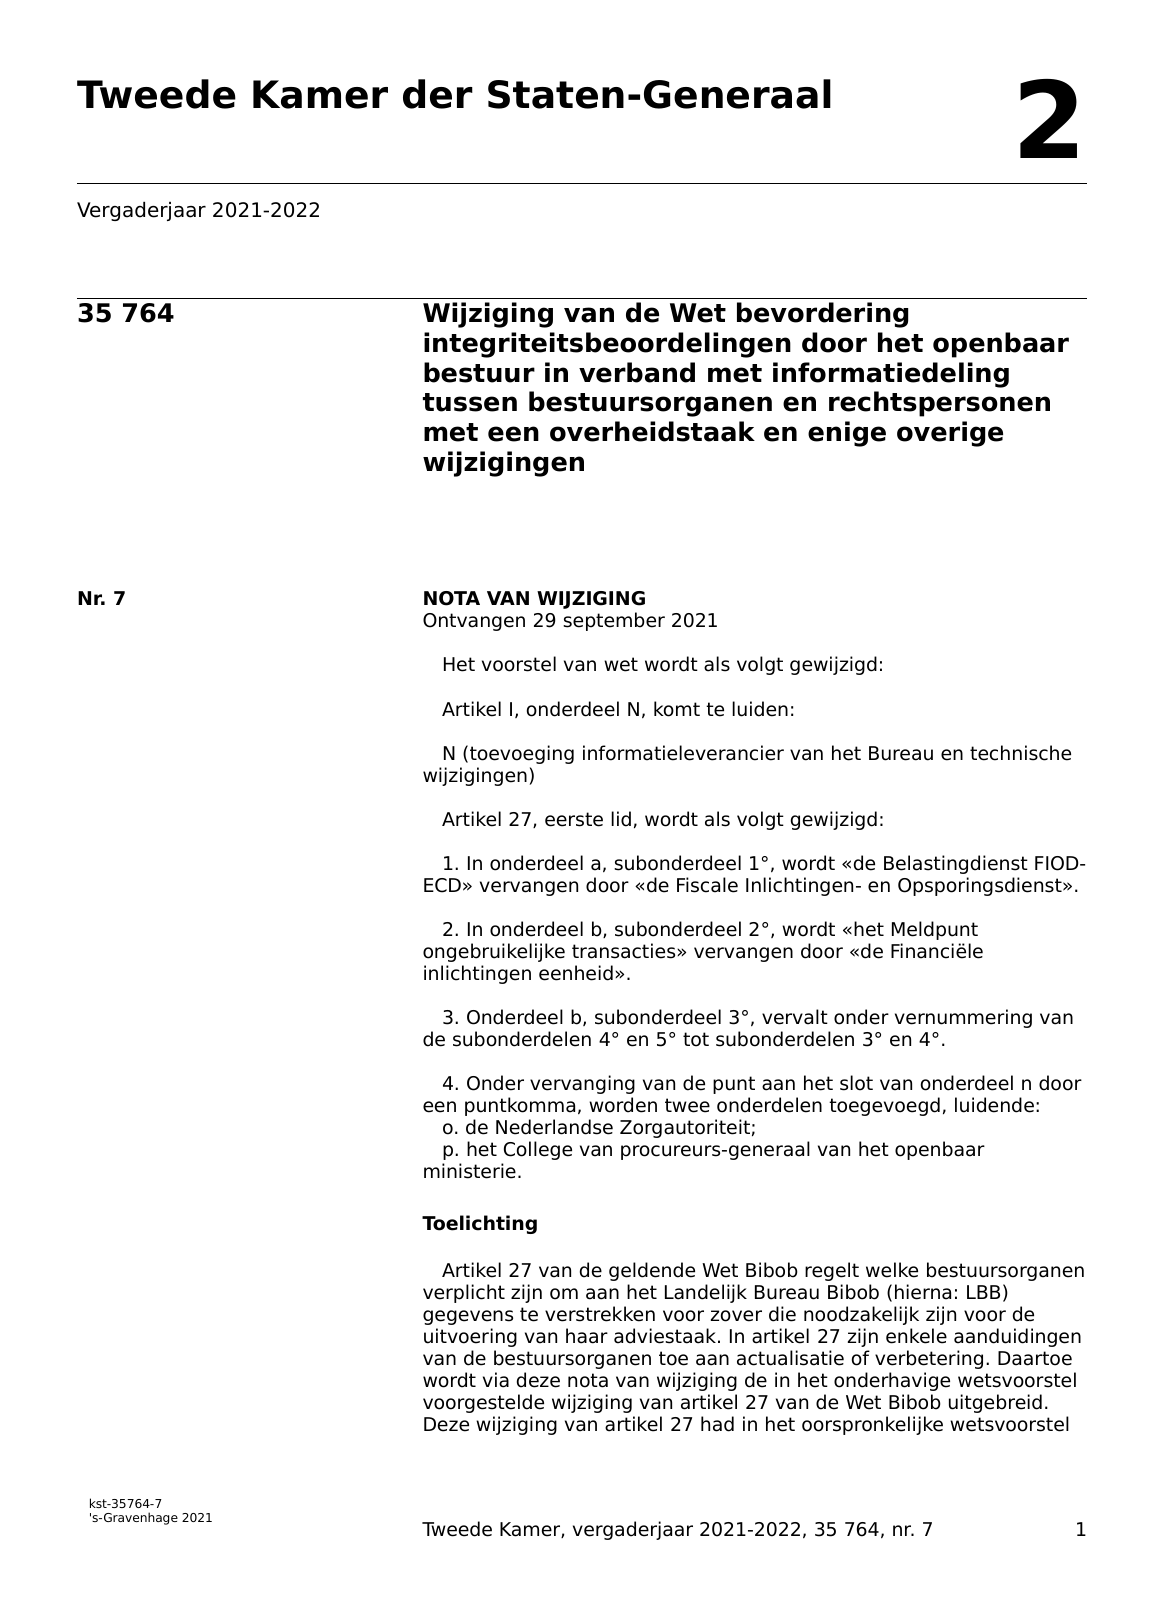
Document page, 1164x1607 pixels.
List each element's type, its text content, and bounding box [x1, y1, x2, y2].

text kst-35764-7 [88, 1497, 323, 1511]
table_header Tweede Kamer der Staten-Generaal [77, 59, 886, 183]
text 4. Onder vervanging van de punt aan het slot van onderdeel n door een puntkomma, worden twee onderdelen toegevoegd, luidende: [422, 1073, 1087, 1117]
text 2. In onderdeel b, subonderdeel 2°, wordt «het Meldpunt ongebruikelijke transacties» vervangen door «de Financiële inlichtingen eenheid». [422, 919, 1087, 985]
subtitle Nr. 7 NOTA VAN WIJZIGING [77, 588, 1087, 610]
table_cell Vergaderjaar 2021-2022 [77, 184, 1087, 298]
text Artikel 27 van de geldende Wet Bibob regelt welke bestuursorganen verplicht zijn om aan het Landelijk Bureau Bibob (hierna: LBB) gegevens te verstrekken voor zover die noodzakelijk zijn voor de uitvoering van haar adviestaak. In artikel 27 zijn enkele aanduidingen van de bestuursorganen toe aan actualisatie of verbetering. Daartoe wordt via deze nota van wijziging de in het onderhavige wetsvoorstel voorgestelde wijziging van artikel 27 van de Wet Bibob uitgebreid. Deze wijziging van artikel 27 had in het oorspronkelijke wetsvoorstel [422, 1260, 1087, 1436]
text Artikel I, onderdeel N, komt te luiden: [422, 698, 1087, 720]
text Het voorstel van wet wordt als volgt gewijzigd: [422, 654, 1087, 676]
text Artikel 27, eerste lid, wordt als volgt gewijzigd: [422, 809, 1087, 831]
table_header 2 [886, 59, 1087, 183]
text Ontvangen 29 september 2021 [422, 610, 1087, 632]
text N (toevoeging informatieleverancier van het Bureau en technische wijzigingen) [422, 743, 1087, 787]
text o. de Nederlandse Zorgautoriteit; [422, 1117, 1087, 1139]
text 's-Gravenhage 2021 [88, 1511, 323, 1525]
text 1. In onderdeel a, subonderdeel 1°, wordt «de Belastingdienst FIOD-ECD» vervangen door «de Fiscale Inlichtingen- en Opsporingsdienst». [422, 853, 1087, 897]
text 3. Onderdeel b, subonderdeel 3°, vervalt onder vernummering van de subonderdelen 4° en 5° tot subonderdelen 3° en 4°. [422, 1007, 1087, 1051]
subtitle 35 764 Wijziging van de Wet bevordering integriteitsbeoordelingen door het openbaar bestuur in verband met informatiedeling tussen bestuursorganen en rechtspersonen met een overheidstaak en enige overige wijzigingen [77, 299, 1087, 477]
text p. het College van procureurs-generaal van het openbaar ministerie. [422, 1139, 1087, 1183]
subtitle Toelichting [422, 1213, 1087, 1235]
